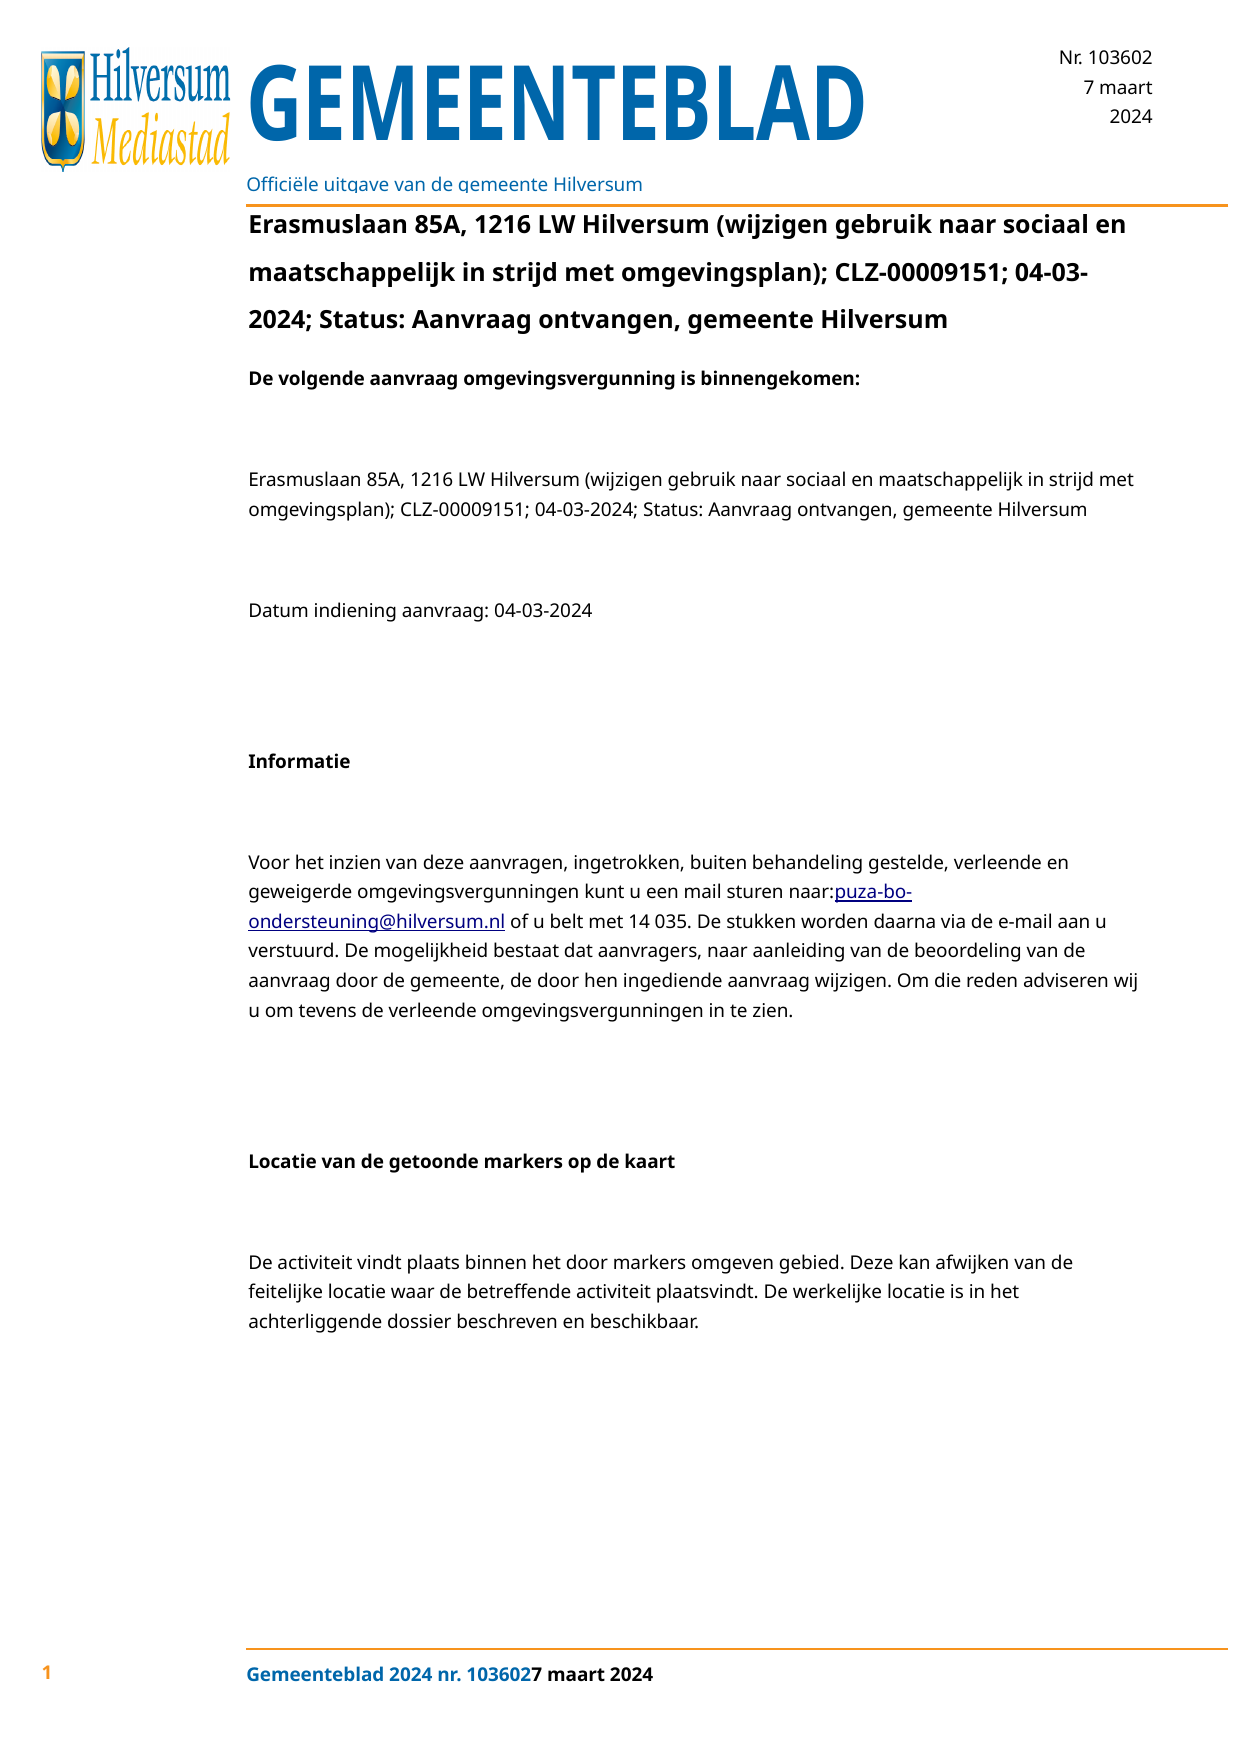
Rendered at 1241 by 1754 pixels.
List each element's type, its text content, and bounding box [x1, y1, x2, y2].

text Erasmuslaan 85A, 1216 LW Hilversum (wijzigen gebruik naar sociaal en maatschappelijk in strijd met omgevingsplan); CLZ-00009151; 04-03-2024; Status: Aanvraag ontvangen, gemeente Hilversum [248, 466, 1152, 522]
text De volgende aanvraag omgevingsvergunning is binnengekomen: [248, 366, 1152, 391]
text Voor het inzien van deze aanvragen, ingetrokken, buiten behandeling gestelde, verleende en geweigerde omgevingsvergunningen kunt u een mail sturen naar:puza-bo-ondersteuning@hilversum.nl of u belt met 14 035. De stukken worden daarna via de e-mail aan u verstuurd. De mogelijkheid bestaat dat aanvragers, naar aanleiding van de beoordeling van de aanvraag door de gemeente, de door hen ingediende aanvraag wijzigen. Om die reden adviseren wij u om tevens de verleende omgevingsvergunningen in te zien. [248, 849, 1152, 1022]
text De activiteit vindt plaats binnen het door markers omgeven gebied. Deze kan afwijken van de feitelijke locatie waar de betreffende activiteit plaatsvindt. De werkelijke locatie is in het achterliggende dossier beschreven en beschikbaar. [248, 1249, 1152, 1334]
picture [41, 47, 231, 172]
text Datum indiening aanvraag: 04-03-2024 [248, 597, 1152, 622]
text Locatie van de getoonde markers op de kaart [248, 1148, 1152, 1174]
text Erasmuslaan 85A, 1216 LW Hilversum (wijzigen gebruik naar sociaal en maatschappelijk in strijd met omgevingsplan); CLZ-00009151; 04-03-2024; Status: Aanvraag ontvangen, gemeente Hilversum [248, 207, 1152, 336]
text Informatie [248, 748, 1152, 774]
